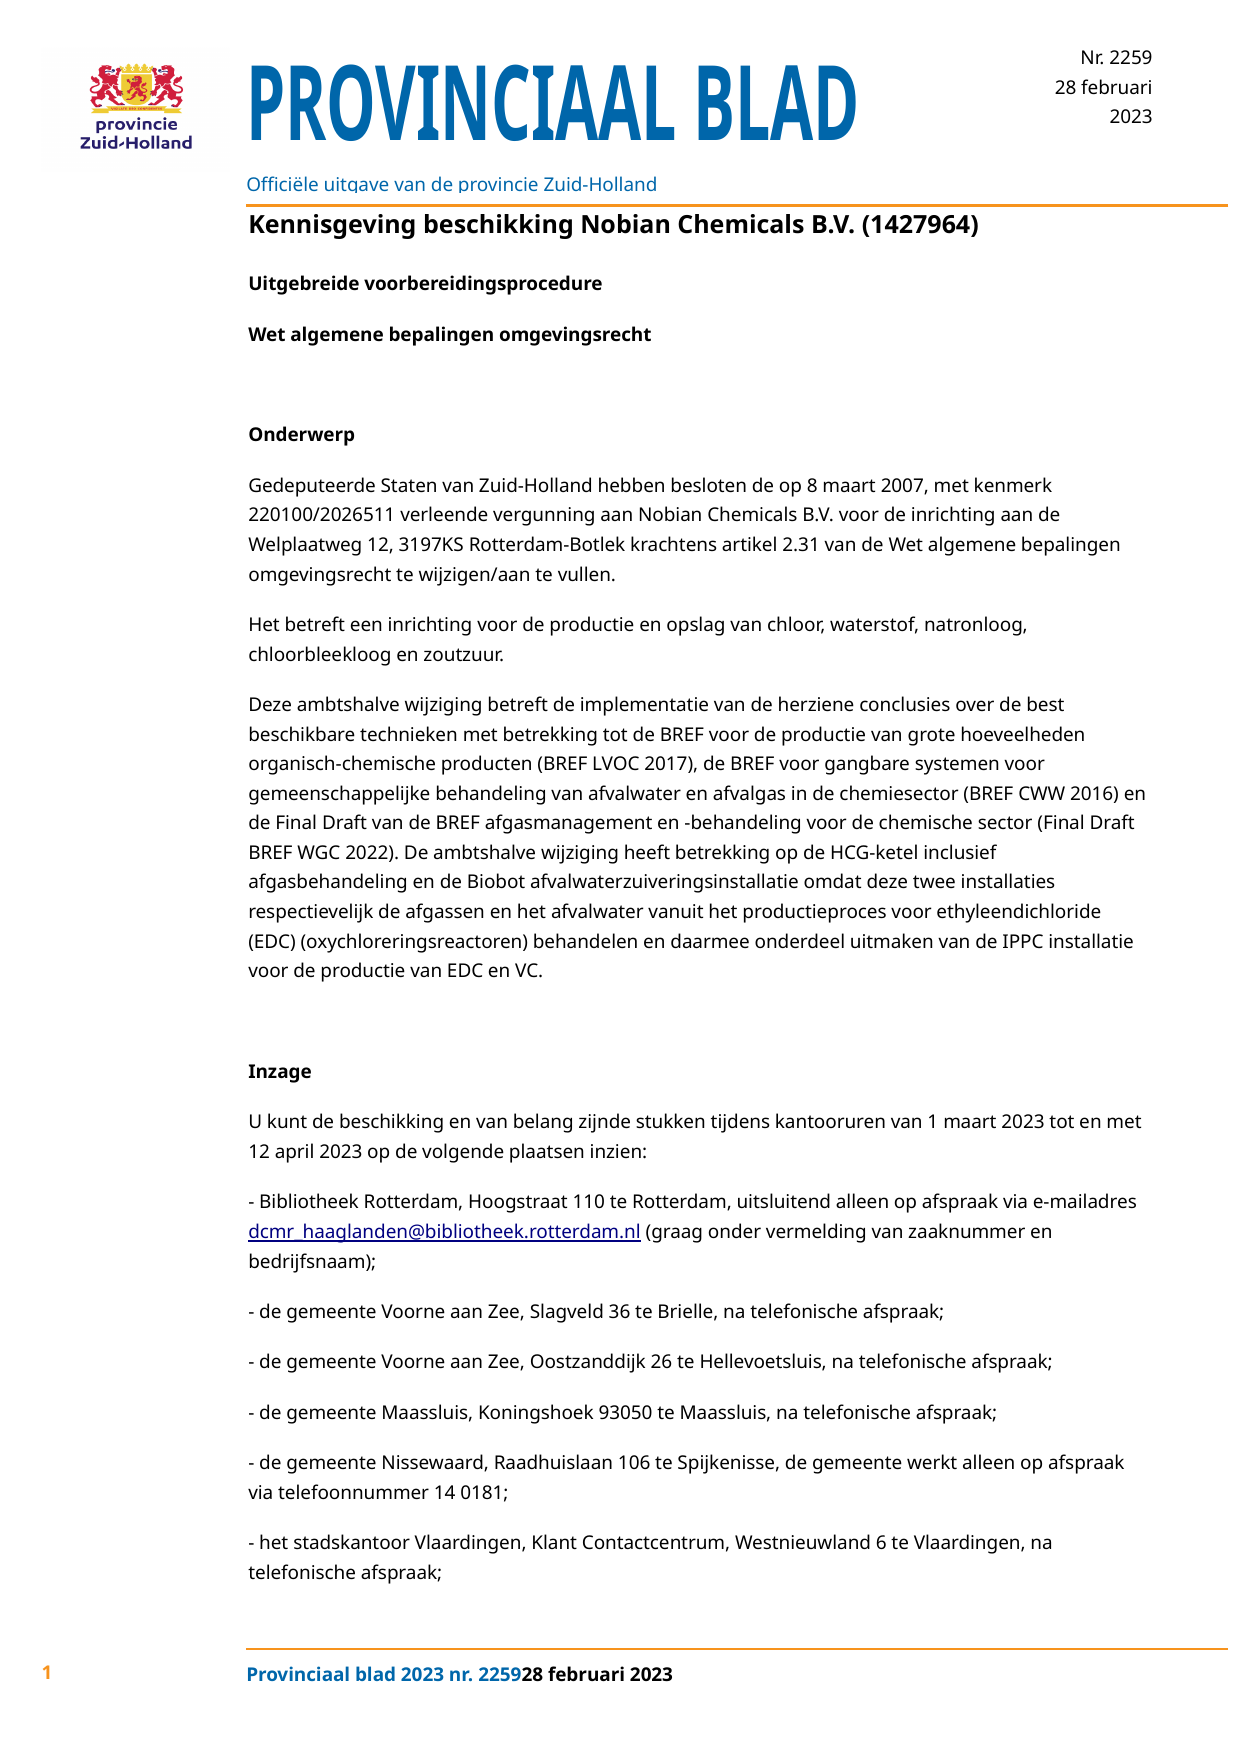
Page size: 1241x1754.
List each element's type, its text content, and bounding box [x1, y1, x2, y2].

text Deze ambtshalve wijziging betreft de implementatie van de herziene conclusies over de best beschikbare technieken met betrekking tot de BREF voor de productie van grote hoeveelheden organisch-chemische producten (BREF LVOC 2017), de BREF voor gangbare systemen voor gemeenschappelijke behandeling van afvalwater en afvalgas in de chemiesector (BREF CWW 2016) en de Final Draft van de BREF afgasmanagement en -behandeling voor de chemische sector (Final Draft BREF WGC 2022). De ambtshalve wijziging heeft betrekking op de HCG-ketel inclusief afgasbehandeling en de Biobot afvalwaterzuiveringsinstallatie omdat deze twee installaties respectievelijk de afgassen en het afvalwater vanuit het productieproces voor ethyleendichloride (EDC) (oxychloreringsreactoren) behandelen en daarmee onderdeel uitmaken van de IPPC installatie voor de productie van EDC en VC. [248, 691, 1152, 983]
text Onderwerp [248, 422, 1152, 447]
text - het stadskantoor Vlaardingen, Klant Contactcentrum, Westnieuwland 6 te Vlaardingen, na telefonische afspraak; [248, 1529, 1152, 1585]
picture [41, 47, 231, 172]
text - de gemeente Voorne aan Zee, Oostzanddijk 26 te Hellevoetsluis, na telefonische afspraak; [248, 1349, 1152, 1374]
text Uitgebreide voorbereidingsprocedure [248, 270, 1152, 296]
text Gedeputeerde Staten van Zuid-Holland hebben besloten de op 8 maart 2007, met kenmerk 220100/2026511 verleende vergunning aan Nobian Chemicals B.V. voor de inrichting aan de Welplaatweg 12, 3197KS Rotterdam-Botlek krachtens artikel 2.31 van de Wet algemene bepalingen omgevingsrecht te wijzigen/aan te vullen. [248, 472, 1152, 586]
text U kunt de beschikking en van belang zijnde stukken tijdens kantooruren van 1 maart 2023 tot en met 12 april 2023 op de volgende plaatsen inzien: [248, 1109, 1152, 1164]
text Inzage [248, 1058, 1152, 1084]
text - Bibliotheek Rotterdam, Hoogstraat 110 te Rotterdam, uitsluitend alleen op afspraak via e-mailadres dcmr_haaglanden@bibliotheek.rotterdam.nl (graag onder vermelding van zaaknummer en bedrijfsnaam); [248, 1189, 1152, 1273]
text - de gemeente Nissewaard, Raadhuislaan 106 te Spijkenisse, de gemeente werkt alleen op afspraak via telefoonnummer 14 0181; [248, 1449, 1152, 1505]
text - de gemeente Voorne aan Zee, Slagveld 36 te Brielle, na telefonische afspraak; [248, 1298, 1152, 1324]
text Het betreft een inrichting voor de productie en opslag van chloor, waterstof, natronloog, chloorbleekloog en zoutzuur. [248, 611, 1152, 666]
text Wet algemene bepalingen omgevingsrecht [248, 321, 1152, 346]
text Kennisgeving beschikking Nobian Chemicals B.V. (1427964) [248, 207, 1152, 241]
text - de gemeente Maassluis, Koningshoek 93050 te Maassluis, na telefonische afspraak; [248, 1399, 1152, 1425]
